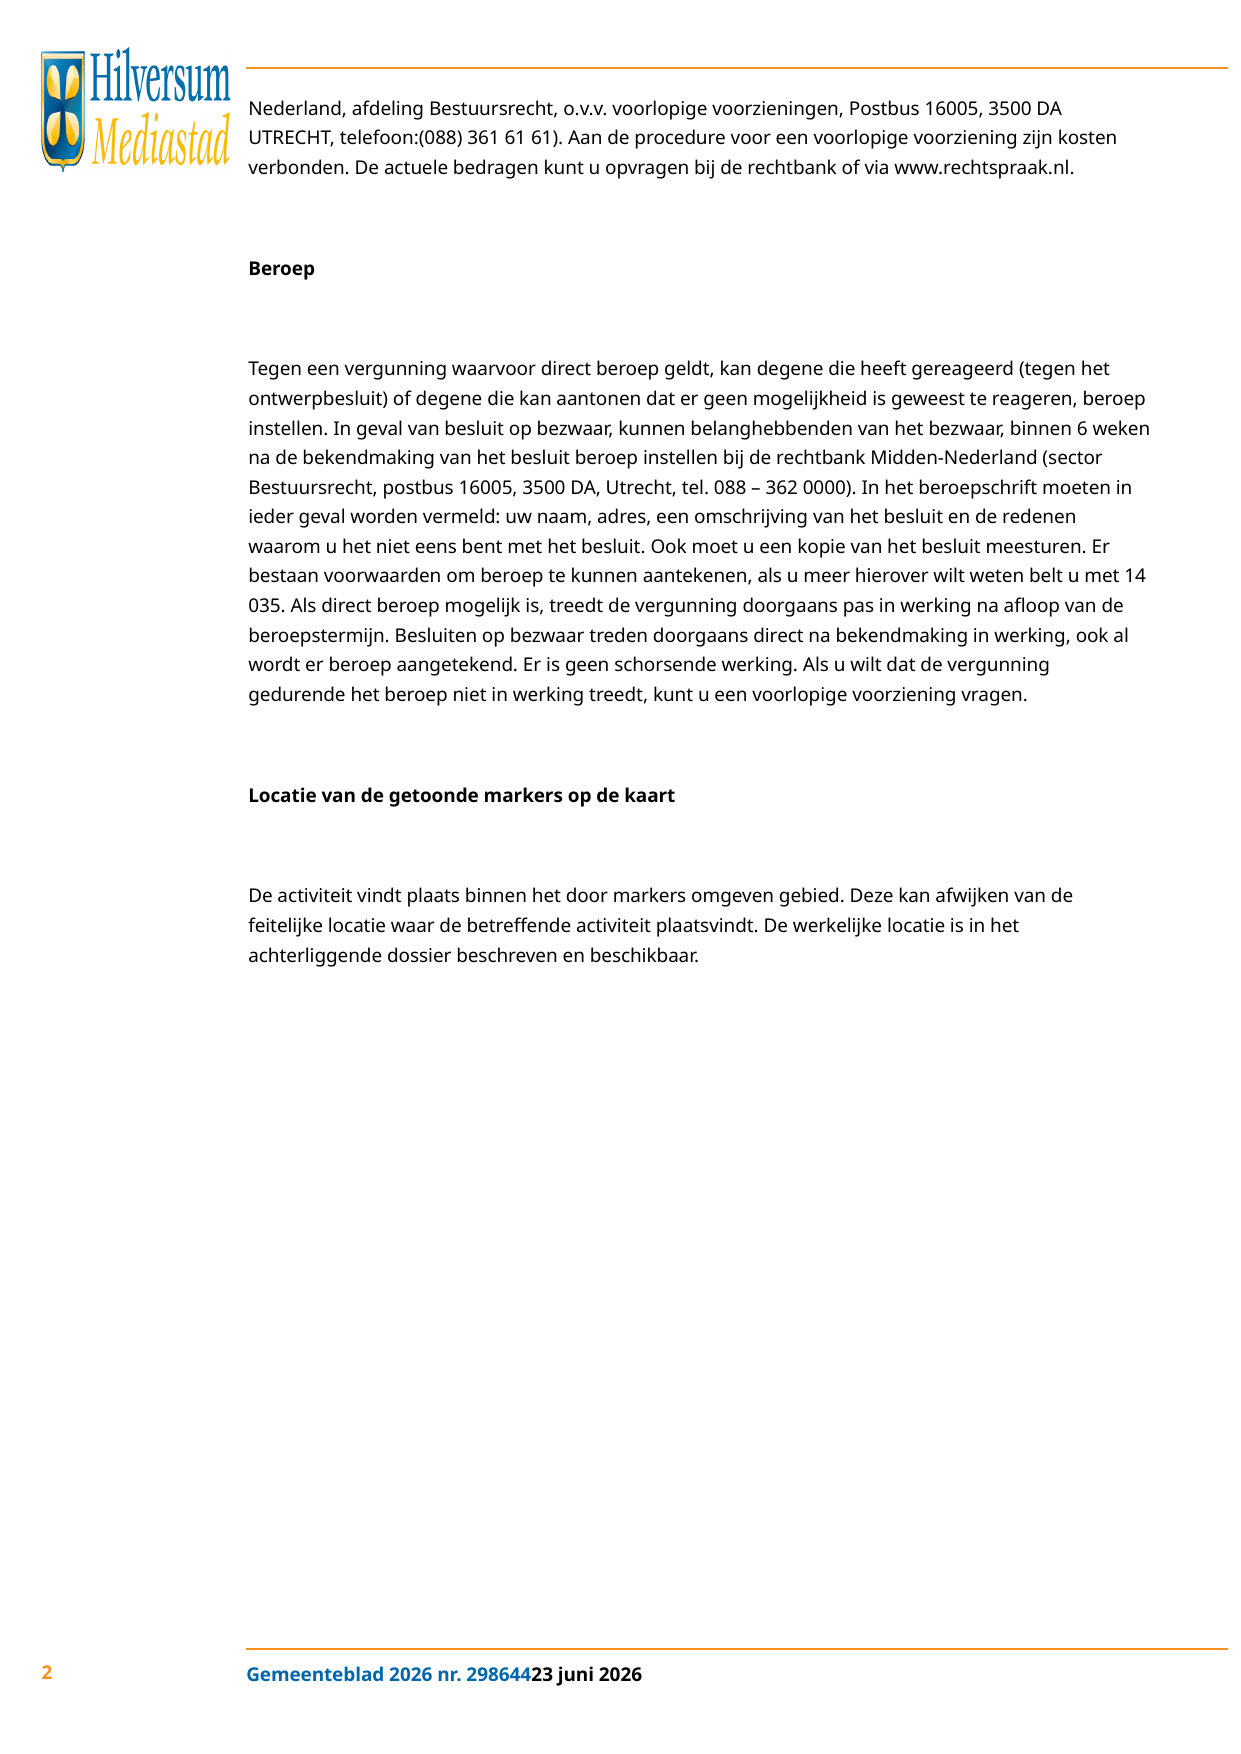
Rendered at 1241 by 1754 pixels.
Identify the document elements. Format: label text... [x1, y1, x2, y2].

picture [41, 47, 231, 172]
text Beroep [248, 255, 1152, 281]
text Locatie van de getoonde markers op de kaart [248, 782, 1152, 808]
text Tegen een vergunning waarvoor direct beroep geldt, kan degene die heeft gereageerd (tegen het ontwerpbesluit) of degene die kan aantonen dat er geen mogelijkheid is geweest te reageren, beroep instellen. In geval van besluit op bezwaar, kunnen belanghebbenden van het bezwaar, binnen 6 weken na de bekendmaking van het besluit beroep instellen bij de rechtbank Midden-Nederland (sector Bestuursrecht, postbus 16005, 3500 DA, Utrecht, tel. 088 – 362 0000). In het beroepschrift moeten in ieder geval worden vermeld: uw naam, adres, een omschrijving van het besluit en de redenen waarom u het niet eens bent met het besluit. Ook moet u een kopie van het besluit meesturen. Er bestaan voorwaarden om beroep te kunnen aantekenen, als u meer hierover wilt weten belt u met 14 035. Als direct beroep mogelijk is, treedt de vergunning doorgaans pas in werking na afloop van de beroepstermijn. Besluiten op bezwaar treden doorgaans direct na bekendmaking in werking, ook al wordt er beroep aangetekend. Er is geen schorsende werking. Als u wilt dat de vergunning gedurende het beroep niet in werking treedt, kunt u een voorlopige voorziening vragen. [248, 356, 1152, 707]
text Nederland, afdeling Bestuursrecht, o.v.v. voorlopige voorzieningen, Postbus 16005, 3500 DA UTRECHT, telefoon:(088) 361 61 61). Aan de procedure voor een voorlopige voorziening zijn kosten verbonden. De actuele bedragen kunt u opvragen bij de rechtbank of via www.rechtspraak.nl. [248, 95, 1152, 180]
text De activiteit vindt plaats binnen het door markers omgeven gebied. Deze kan afwijken van de feitelijke locatie waar de betreffende activiteit plaatsvindt. De werkelijke locatie is in het achterliggende dossier beschreven en beschikbaar. [248, 883, 1152, 968]
